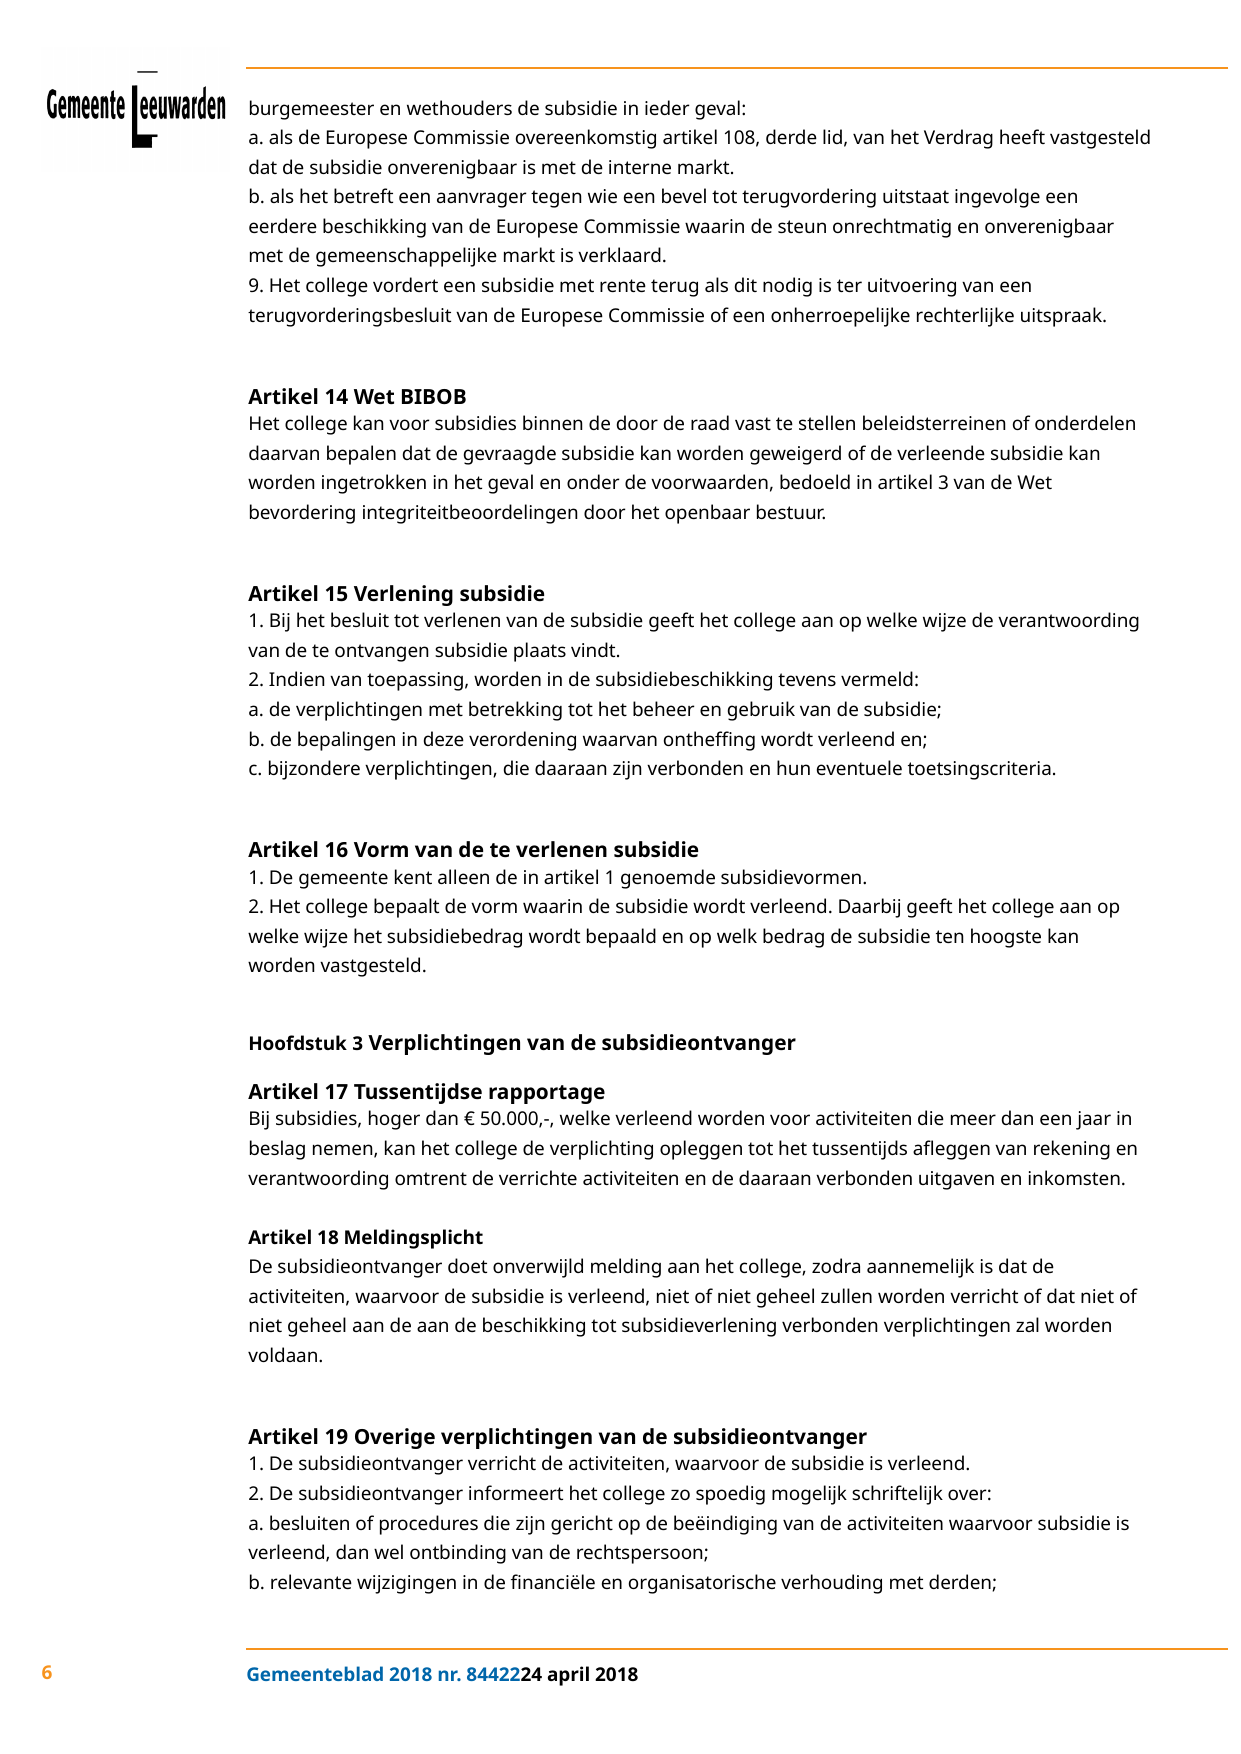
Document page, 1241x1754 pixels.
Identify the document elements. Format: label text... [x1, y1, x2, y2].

text Artikel 15 Verlening subsidie [248, 579, 1152, 607]
text 2. De subsidieontvanger informeert het college zo spoedig mogelijk schriftelijk over: [248, 1480, 1152, 1506]
text 1. De subsidieontvanger verricht de activiteiten, waarvoor de subsidie is verleend. [248, 1451, 1152, 1476]
text burgemeester en wethouders de subsidie in ieder geval: [248, 95, 1152, 121]
text 1. De gemeente kent alleen de in artikel 1 genoemde subsidievormen. [248, 864, 1152, 889]
text 2. Het college bepaalt de vorm waarin de subsidie wordt verleend. Daarbij geeft het college aan op welke wijze het subsidiebedrag wordt bepaald en op welk bedrag de subsidie ten hoogste kan worden vastgesteld. [248, 893, 1152, 978]
text Artikel 17 Tussentijdse rapportage [248, 1077, 1152, 1106]
text De subsidieontvanger doet onverwijld melding aan het college, zodra aannemelijk is dat de activiteiten, waarvoor de subsidie is verleend, niet of niet geheel zullen worden verricht of dat niet of niet geheel aan de aan de beschikking tot subsidieverlening verbonden verplichtingen zal worden voldaan. [248, 1253, 1152, 1368]
text b. de bepalingen in deze verordening waarvan ontheffing wordt verleend en; [248, 726, 1152, 752]
text a. de verplichtingen met betrekking tot het beheer en gebruik van de subsidie; [248, 696, 1152, 722]
text a. besluiten of procedures die zijn gericht op de beëindiging van de activiteiten waarvoor subsidie is verleend, dan wel ontbinding van de rechtspersoon; [248, 1510, 1152, 1565]
text b. relevante wijzigingen in de financiële en organisatorische verhouding met derden; [248, 1569, 1152, 1595]
text Artikel 16 Vorm van de te verlenen subsidie [248, 835, 1152, 864]
text Het college kan voor subsidies binnen de door de raad vast te stellen beleidsterreinen of onderdelen daarvan bepalen dat de gevraagde subsidie kan worden geweigerd of de verleende subsidie kan worden ingetrokken in het geval en onder de voorwaarden, bedoeld in artikel 3 van de Wet bevordering integriteitbeoordelingen door het openbaar bestuur. [248, 410, 1152, 525]
text 2. Indien van toepassing, worden in de subsidiebeschikking tevens vermeld: [248, 667, 1152, 692]
text Hoofdstuk 3 Verplichtingen van de subsidieontvanger [248, 1028, 1152, 1056]
text a. als de Europese Commissie overeenkomstig artikel 108, derde lid, van het Verdrag heeft vastgesteld dat de subsidie onverenigbaar is met de interne markt. [248, 124, 1152, 180]
text Artikel 14 Wet BIBOB [248, 382, 1152, 410]
text Bij subsidies, hoger dan € 50.000,-, welke verleend worden voor activiteiten die meer dan een jaar in beslag nemen, kan het college de verplichting opleggen tot het tussentijds afleggen van rekening en verantwoording omtrent de verrichte activiteiten en de daaraan verbonden uitgaven en inkomsten. [248, 1106, 1152, 1190]
text 9. Het college vordert een subsidie met rente terug als dit nodig is ter uitvoering van een terugvorderingsbesluit van de Europese Commissie of een onherroepelijke rechterlijke uitspraak. [248, 272, 1152, 328]
picture [41, 47, 231, 172]
text c. bijzondere verplichtingen, die daaraan zijn verbonden en hun eventuele toetsingscriteria. [248, 755, 1152, 781]
text 1. Bij het besluit tot verlenen van de subsidie geeft het college aan op welke wijze de verantwoording van de te ontvangen subsidie plaats vindt. [248, 607, 1152, 663]
text Artikel 18 Meldingsplicht [248, 1224, 1152, 1249]
text b. als het betreft een aanvrager tegen wie een bevel tot terugvordering uitstaat ingevolge een eerdere beschikking van de Europese Commissie waarin de steun onrechtmatig en onverenigbaar met de gemeenschappelijke markt is verklaard. [248, 183, 1152, 268]
text Artikel 19 Overige verplichtingen van de subsidieontvanger [248, 1422, 1152, 1451]
